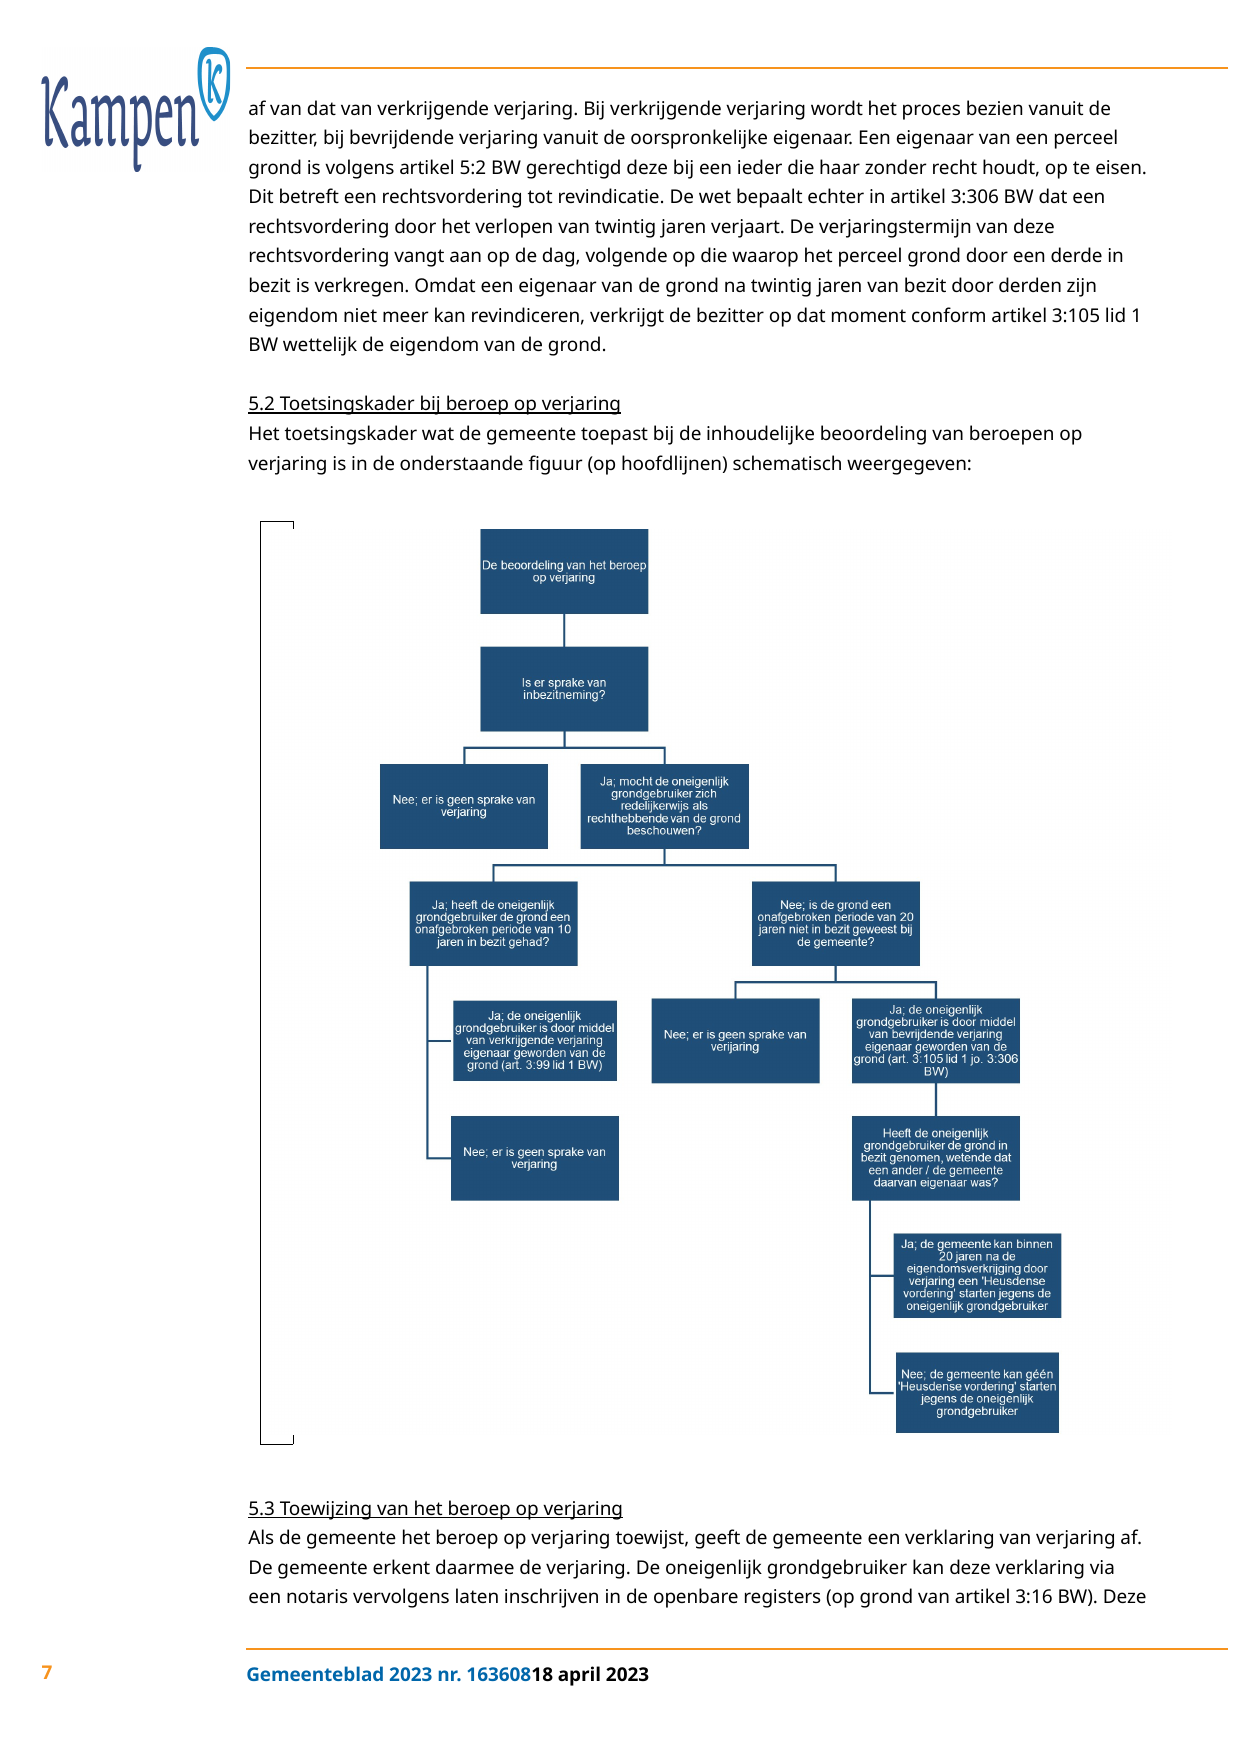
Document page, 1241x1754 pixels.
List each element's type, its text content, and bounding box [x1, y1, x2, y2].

text af van dat van verkrijgende verjaring. Bij verkrijgende verjaring wordt het proces bezien vanuit de bezitter, bij bevrijdende verjaring vanuit de oorspronkelijke eigenaar. Een eigenaar van een perceel grond is volgens artikel 5:2 BW gerechtigd deze bij een ieder die haar zonder recht houdt, op te eisen. Dit betreft een rechtsvordering tot revindicatie. De wet bepaalt echter in artikel 3:306 BW dat een rechtsvordering door het verlopen van twintig jaren verjaart. De verjaringstermijn van deze rechtsvordering vangt aan op de dag, volgende op die waarop het perceel grond door een derde in bezit is verkregen. Omdat een eigenaar van de grond na twintig jaren van bezit door derden zijn eigendom niet meer kan revindiceren, verkrijgt de bezitter op dat moment conform artikel 3:105 lid 1 BW wettelijk de eigendom van de grond. [248, 95, 1152, 357]
text Als de gemeente het beroep op verjaring toewijst, geeft de gemeente een verklaring van verjaring af. De gemeente erkent daarmee de verjaring. De oneigenlijk grondgebruiker kan deze verklaring via een notaris vervolgens laten inschrijven in de openbare registers (op grond van artikel 3:16 BW). Deze [248, 1524, 1152, 1609]
picture [41, 47, 231, 172]
picture [268, 529, 1173, 1435]
text Het toetsingskader wat de gemeente toepast bij de inhoudelijke beoordeling van beroepen op verjaring is in de onderstaande figuur (op hoofdlijnen) schematisch weergegeven: [248, 420, 1152, 476]
text 5.3 Toewijzing van het beroep op verjaring [248, 1495, 1152, 1521]
text 5.2 Toetsingskader bij beroep op verjaring [248, 391, 1152, 416]
